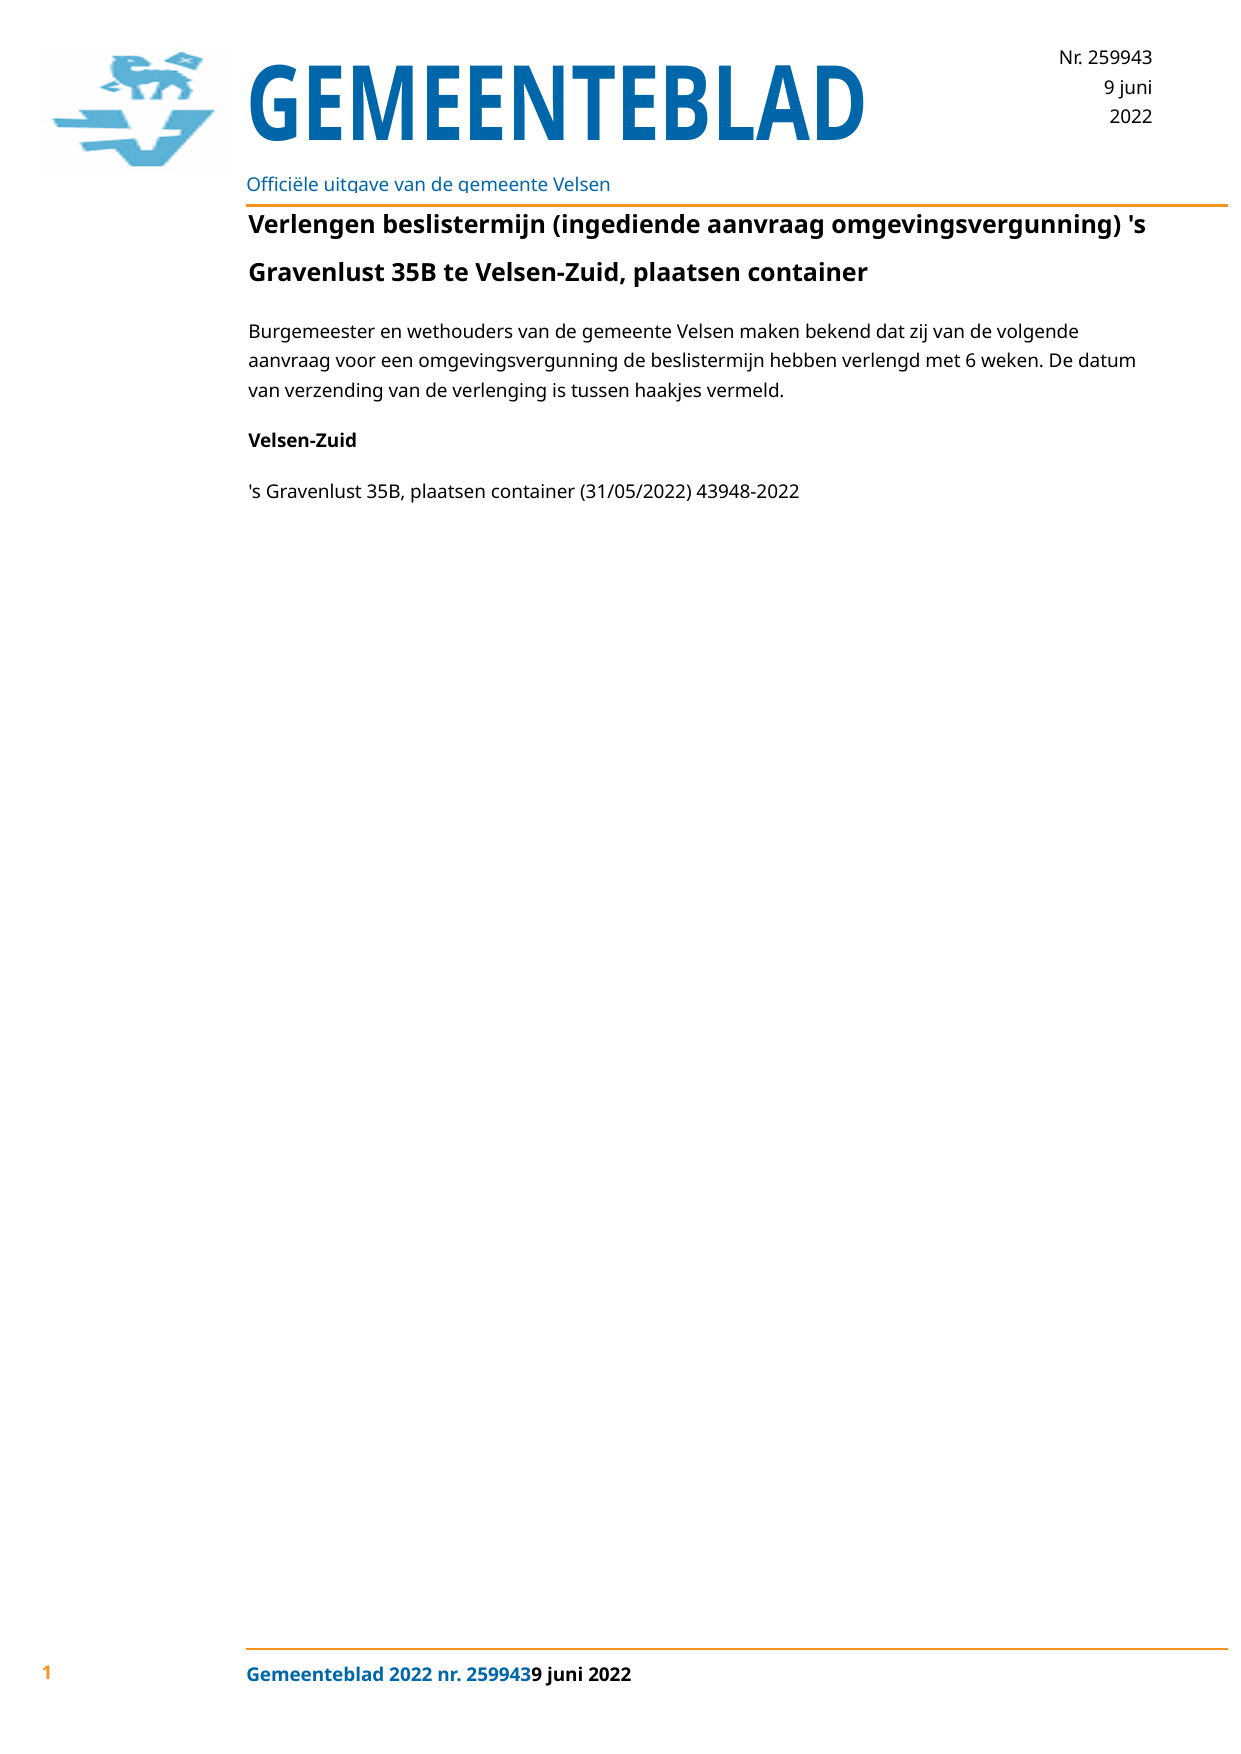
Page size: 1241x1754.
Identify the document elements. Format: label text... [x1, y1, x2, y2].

text Verlengen beslistermijn (ingediende aanvraag omgevingsvergunning) 's Gravenlust 35B te Velsen-Zuid, plaatsen container [248, 207, 1152, 288]
text 's Gravenlust 35B, plaatsen container (31/05/2022) 43948-2022 [248, 478, 1152, 504]
text Velsen-Zuid [248, 427, 1152, 453]
text Burgemeester en wethouders van de gemeente Velsen maken bekend dat zij van de volgende aanvraag voor een omgevingsvergunning de beslistermijn hebben verlengd met 6 weken. De datum van verzending van de verlenging is tussen haakjes vermeld. [248, 318, 1152, 403]
picture [41, 47, 231, 172]
